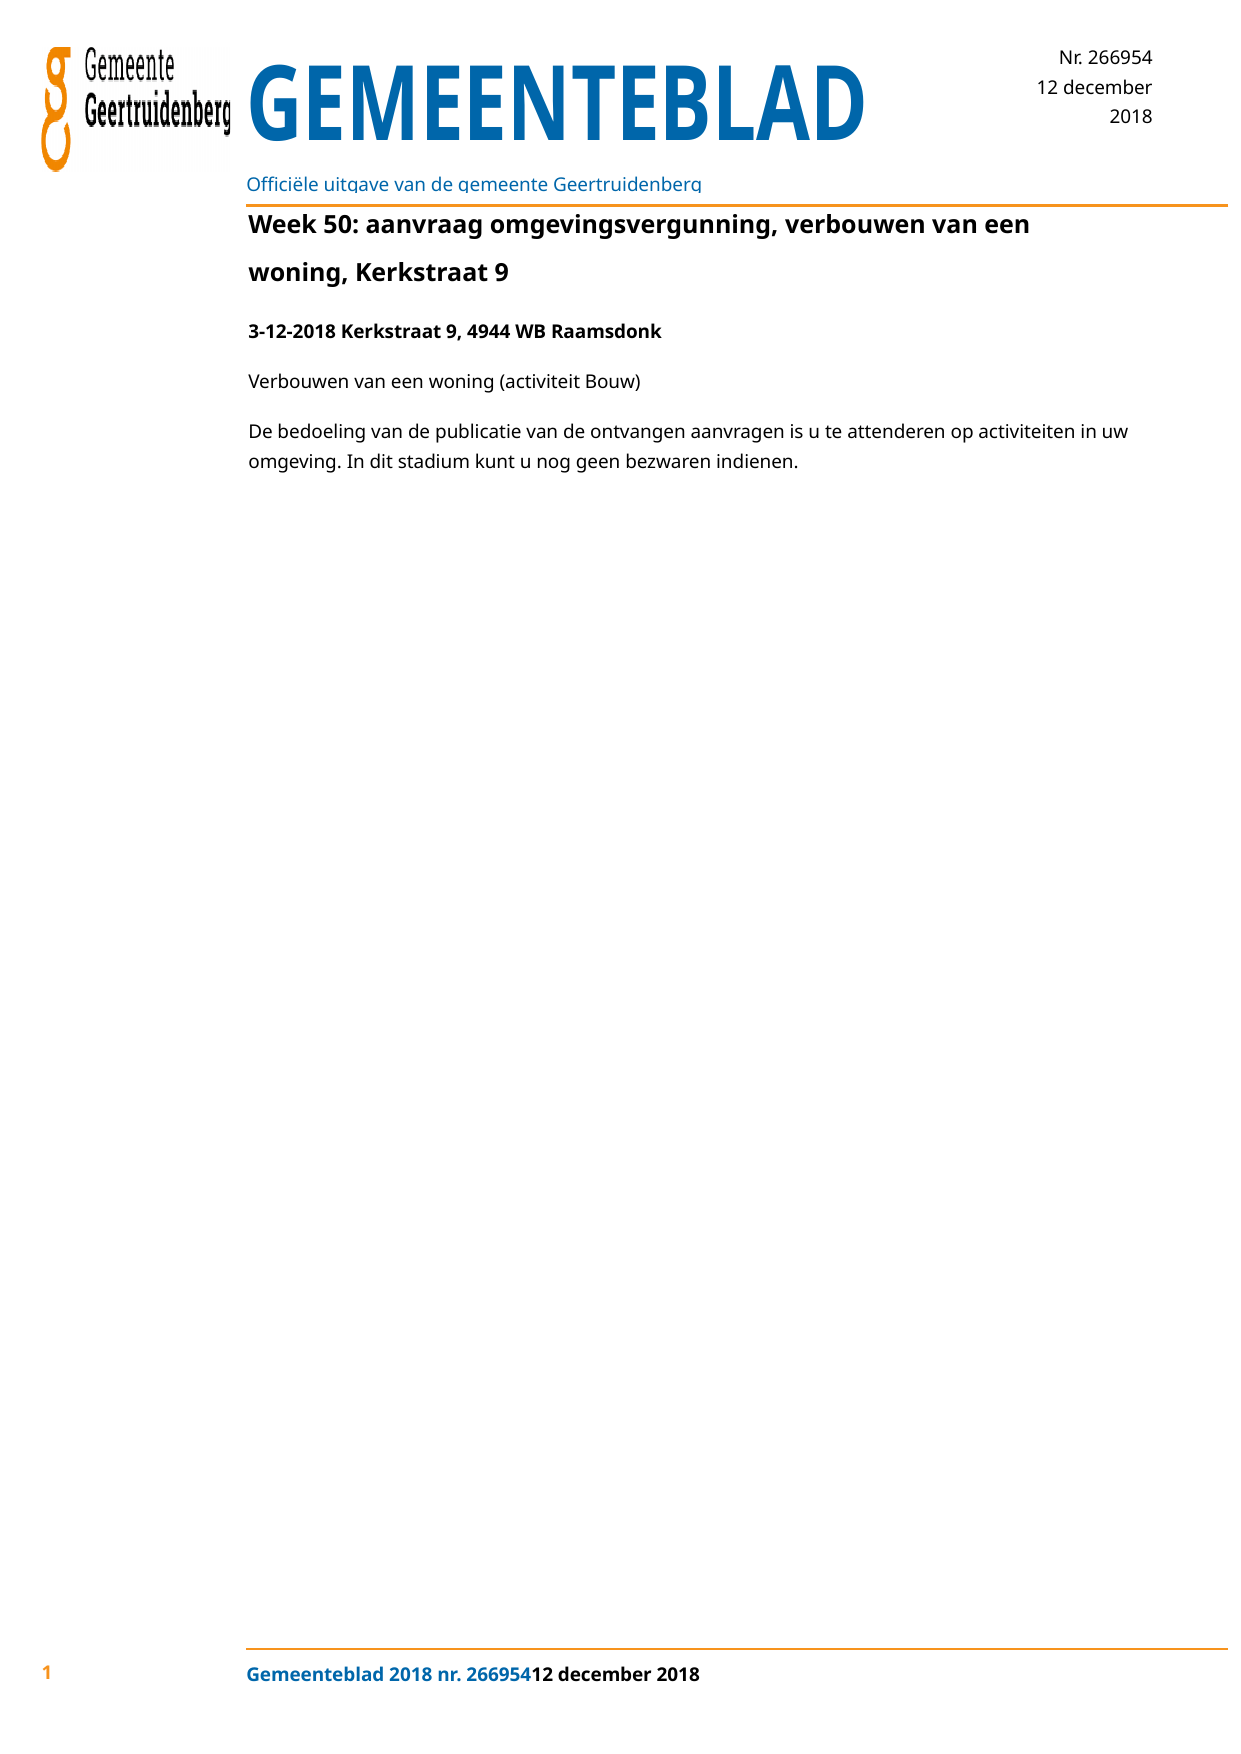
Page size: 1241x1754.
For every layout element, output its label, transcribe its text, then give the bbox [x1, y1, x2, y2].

text Verbouwen van een woning (activiteit Bouw) [248, 368, 1152, 394]
text 3-12-2018 Kerkstraat 9, 4944 WB Raamsdonk [248, 318, 1152, 344]
text Week 50: aanvraag omgevingsvergunning, verbouwen van een woning, Kerkstraat 9 [248, 207, 1152, 288]
text De bedoeling van de publicatie van de ontvangen aanvragen is u te attenderen op activiteiten in uw omgeving. In dit stadium kunt u nog geen bezwaren indienen. [248, 419, 1152, 474]
picture [41, 47, 231, 172]
